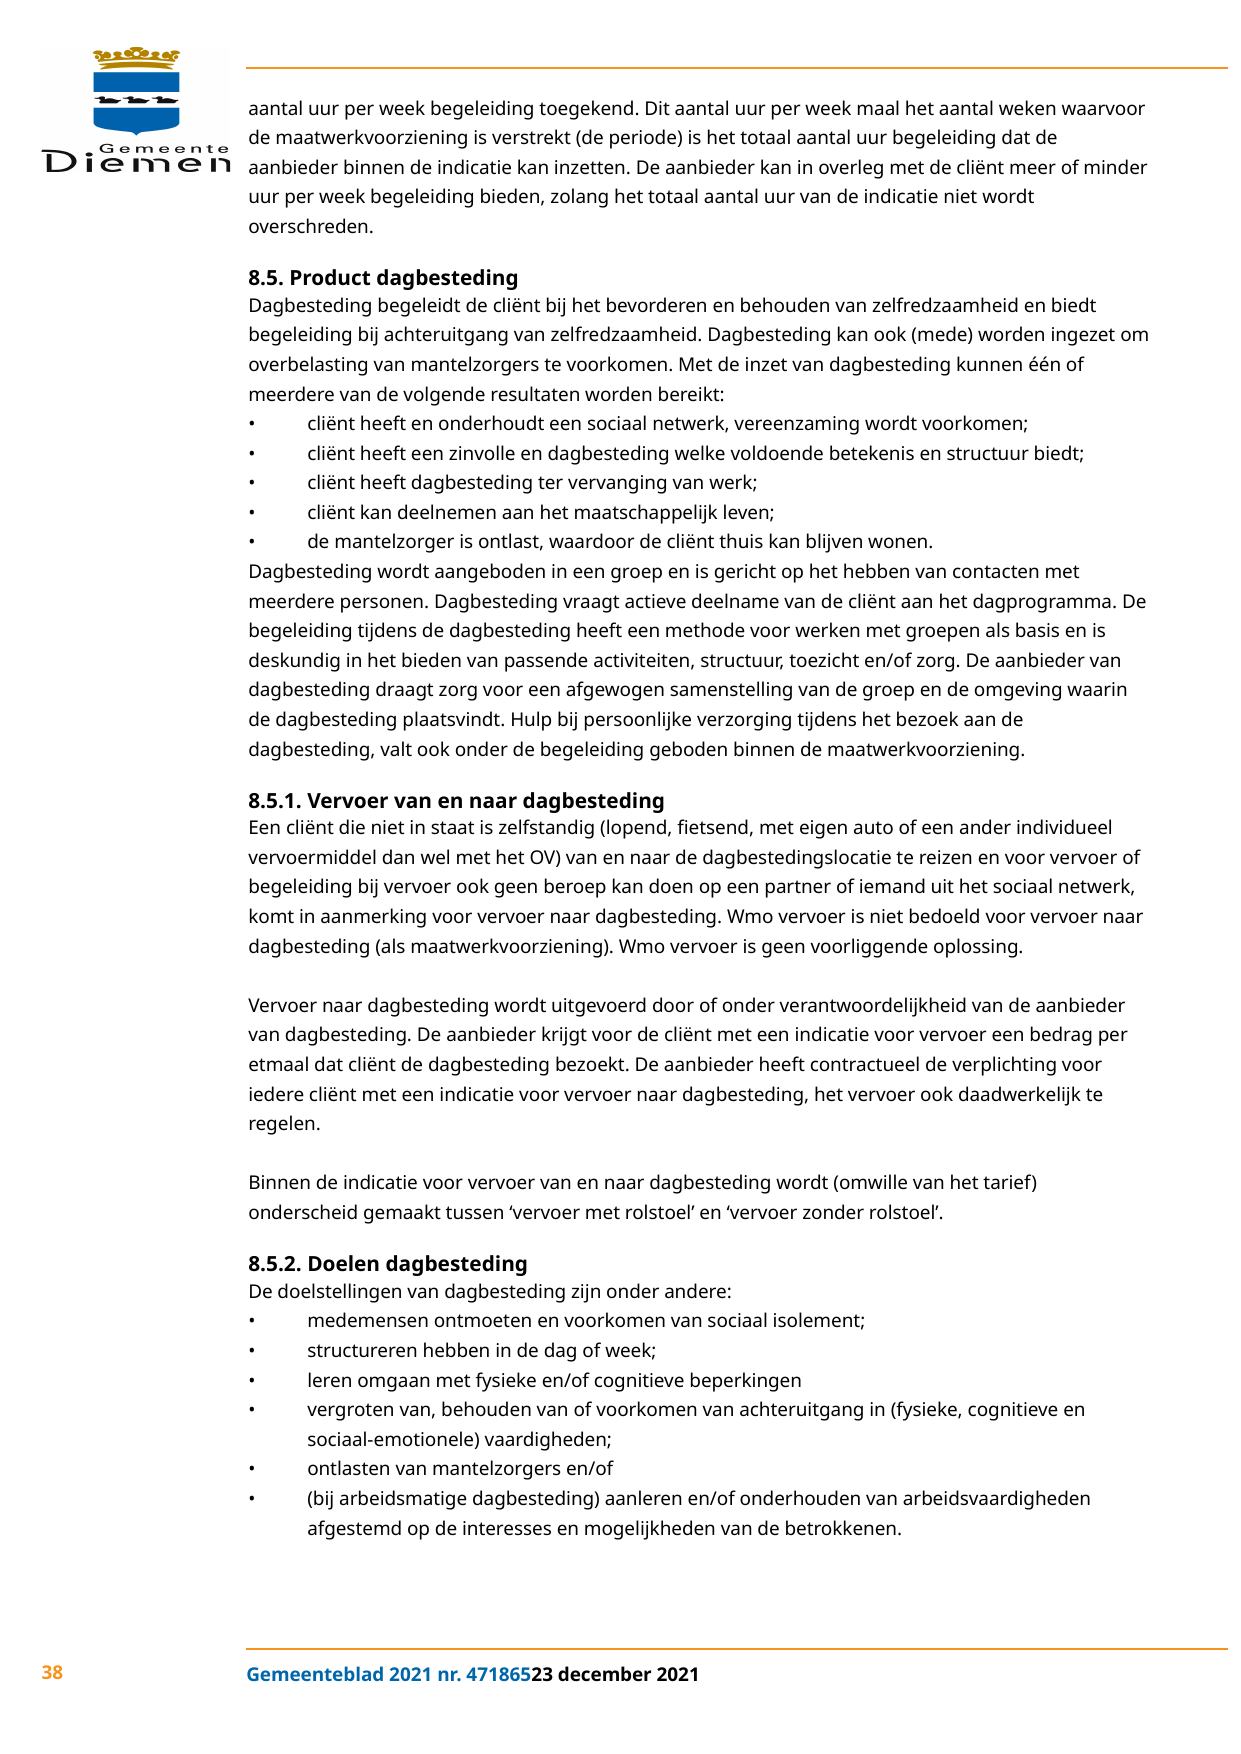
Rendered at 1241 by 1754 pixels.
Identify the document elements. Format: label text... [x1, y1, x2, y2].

text 8.5.2. Doelen dagbesteding [248, 1249, 1152, 1278]
list cliënt heeft en onderhoudt een sociaal netwerk, vereenzaming wordt voorkomen; [248, 410, 1152, 436]
list de mantelzorger is ontlast, waardoor de cliënt thuis kan blijven wonen. [248, 529, 1152, 554]
list cliënt heeft dagbesteding ter vervanging van werk; [248, 469, 1152, 495]
text Dagbesteding wordt aangeboden in een groep en is gericht op het hebben van contacten met meerdere personen. Dagbesteding vraagt actieve deelname van de cliënt aan het dagprogramma. De begeleiding tijdens de dagbesteding heeft een methode voor werken met groepen als basis en is deskundig in het bieden van passende activiteiten, structuur, toezicht en/of zorg. De aanbieder van dagbesteding draagt zorg voor een afgewogen samenstelling van de groep en de omgeving waarin de dagbesteding plaatsvindt. Hulp bij persoonlijke verzorging tijdens het bezoek aan de dagbesteding, valt ook onder de begeleiding geboden binnen de maatwerkvoorziening. [248, 558, 1152, 761]
list leren omgaan met fysieke en/of cognitieve beperkingen [248, 1367, 1152, 1392]
text Vervoer naar dagbesteding wordt uitgevoerd door of onder verantwoordelijkheid van de aanbieder van dagbesteding. De aanbieder krijgt voor de cliënt met een indicatie voor vervoer een bedrag per etmaal dat cliënt de dagbesteding bezoekt. De aanbieder heeft contractueel de verplichting voor iedere cliënt met een indicatie voor vervoer naar dagbesteding, het vervoer ook daadwerkelijk te regelen. [248, 992, 1152, 1136]
list ontlasten van mantelzorgers en/of [248, 1456, 1152, 1481]
list medemensen ontmoeten en voorkomen van sociaal isolement; [248, 1308, 1152, 1333]
text 8.5.1. Vervoer van en naar dagbesteding [248, 786, 1152, 814]
list cliënt heeft een zinvolle en dagbesteding welke voldoende betekenis en structuur biedt; [248, 440, 1152, 466]
list structureren hebben in de dag of week; [248, 1337, 1152, 1363]
text De doelstellingen van dagbesteding zijn onder andere: [248, 1278, 1152, 1304]
text aantal uur per week begeleiding toegekend. Dit aantal uur per week maal het aantal weken waarvoor de maatwerkvoorziening is verstrekt (de periode) is het totaal aantal uur begeleiding dat de aanbieder binnen de indicatie kan inzetten. De aanbieder kan in overleg met de cliënt meer of minder uur per week begeleiding bieden, zolang het totaal aantal uur van de indicatie niet wordt overschreden. [248, 95, 1152, 239]
text Een cliënt die niet in staat is zelfstandig (lopend, fietsend, met eigen auto of een ander individueel vervoermiddel dan wel met het OV) van en naar de dagbestedingslocatie te reizen en voor vervoer of begeleiding bij vervoer ook geen beroep kan doen op een partner of iemand uit het sociaal netwerk, komt in aanmerking voor vervoer naar dagbesteding. Wmo vervoer is niet bedoeld voor vervoer naar dagbesteding (als maatwerkvoorziening). Wmo vervoer is geen voorliggende oplossing. [248, 814, 1152, 959]
picture [41, 47, 231, 172]
text Binnen de indicatie voor vervoer van en naar dagbesteding wordt (omwille van het tarief) onderscheid gemaakt tussen ‘vervoer met rolstoel’ en ‘vervoer zonder rolstoel’. [248, 1169, 1152, 1225]
text 8.5. Product dagbesteding [248, 263, 1152, 292]
list cliënt kan deelnemen aan het maatschappelijk leven; [248, 499, 1152, 525]
list (bij arbeidsmatige dagbesteding) aanleren en/of onderhouden van arbeidsvaardigheden afgestemd op de interesses en mogelijkheden van de betrokkenen. [248, 1485, 1152, 1540]
list vergroten van, behouden van of voorkomen van achteruitgang in (fysieke, cognitieve en sociaal-emotionele) vaardigheden; [248, 1396, 1152, 1452]
text Dagbesteding begeleidt de cliënt bij het bevorderen en behouden van zelfredzaamheid en biedt begeleiding bij achteruitgang van zelfredzaamheid. Dagbesteding kan ook (mede) worden ingezet om overbelasting van mantelzorgers te voorkomen. Met de inzet van dagbesteding kunnen één of meerdere van de volgende resultaten worden bereikt: [248, 292, 1152, 406]
